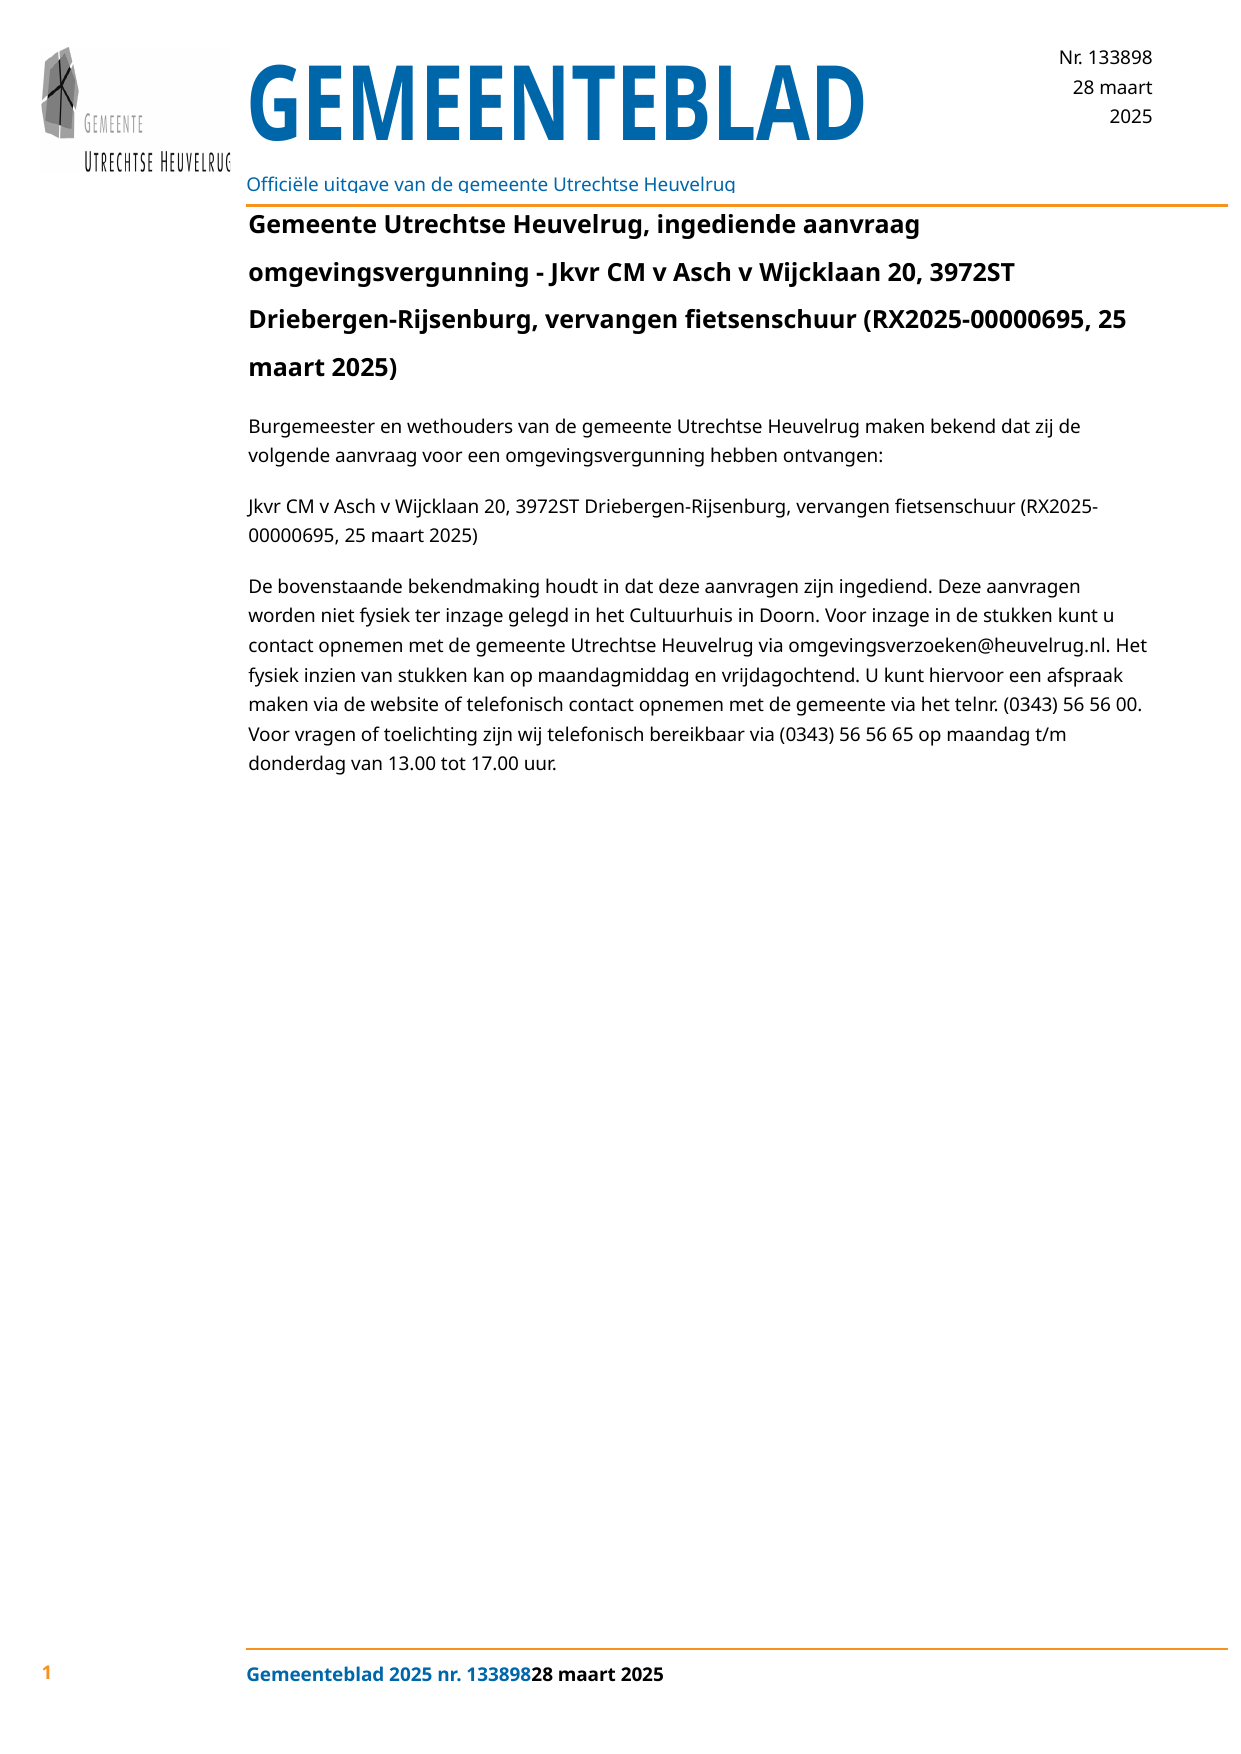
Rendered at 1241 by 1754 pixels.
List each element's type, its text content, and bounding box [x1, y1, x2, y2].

text Burgemeester en wethouders van de gemeente Utrechtse Heuvelrug maken bekend dat zij de volgende aanvraag voor een omgevingsvergunning hebben ontvangen: [248, 413, 1152, 468]
text Gemeente Utrechtse Heuvelrug, ingediende aanvraag omgevingsvergunning - Jkvr CM v Asch v Wijcklaan 20, 3972ST Driebergen-Rijsenburg, vervangen fietsenschuur (RX2025-00000695, 25 maart 2025) [248, 207, 1152, 384]
text De bovenstaande bekendmaking houdt in dat deze aanvragen zijn ingediend. Deze aanvragen worden niet fysiek ter inzage gelegd in het Cultuurhuis in Doorn. Voor inzage in de stukken kunt u contact opnemen met de gemeente Utrechtse Heuvelrug via omgevingsverzoeken@heuvelrug.nl. Het fysiek inzien van stukken kan op maandagmiddag en vrijdagochtend. U kunt hiervoor een afspraak maken via de website of telefonisch contact opnemen met de gemeente via het telnr. (0343) 56 56 00. Voor vragen of toelichting zijn wij telefonisch bereikbaar via (0343) 56 56 65 op maandag t/m donderdag van 13.00 tot 17.00 uur. [248, 573, 1152, 776]
picture [41, 47, 231, 172]
text Jkvr CM v Asch v Wijcklaan 20, 3972ST Driebergen-Rijsenburg, vervangen fietsenschuur (RX2025-00000695, 25 maart 2025) [248, 493, 1152, 548]
